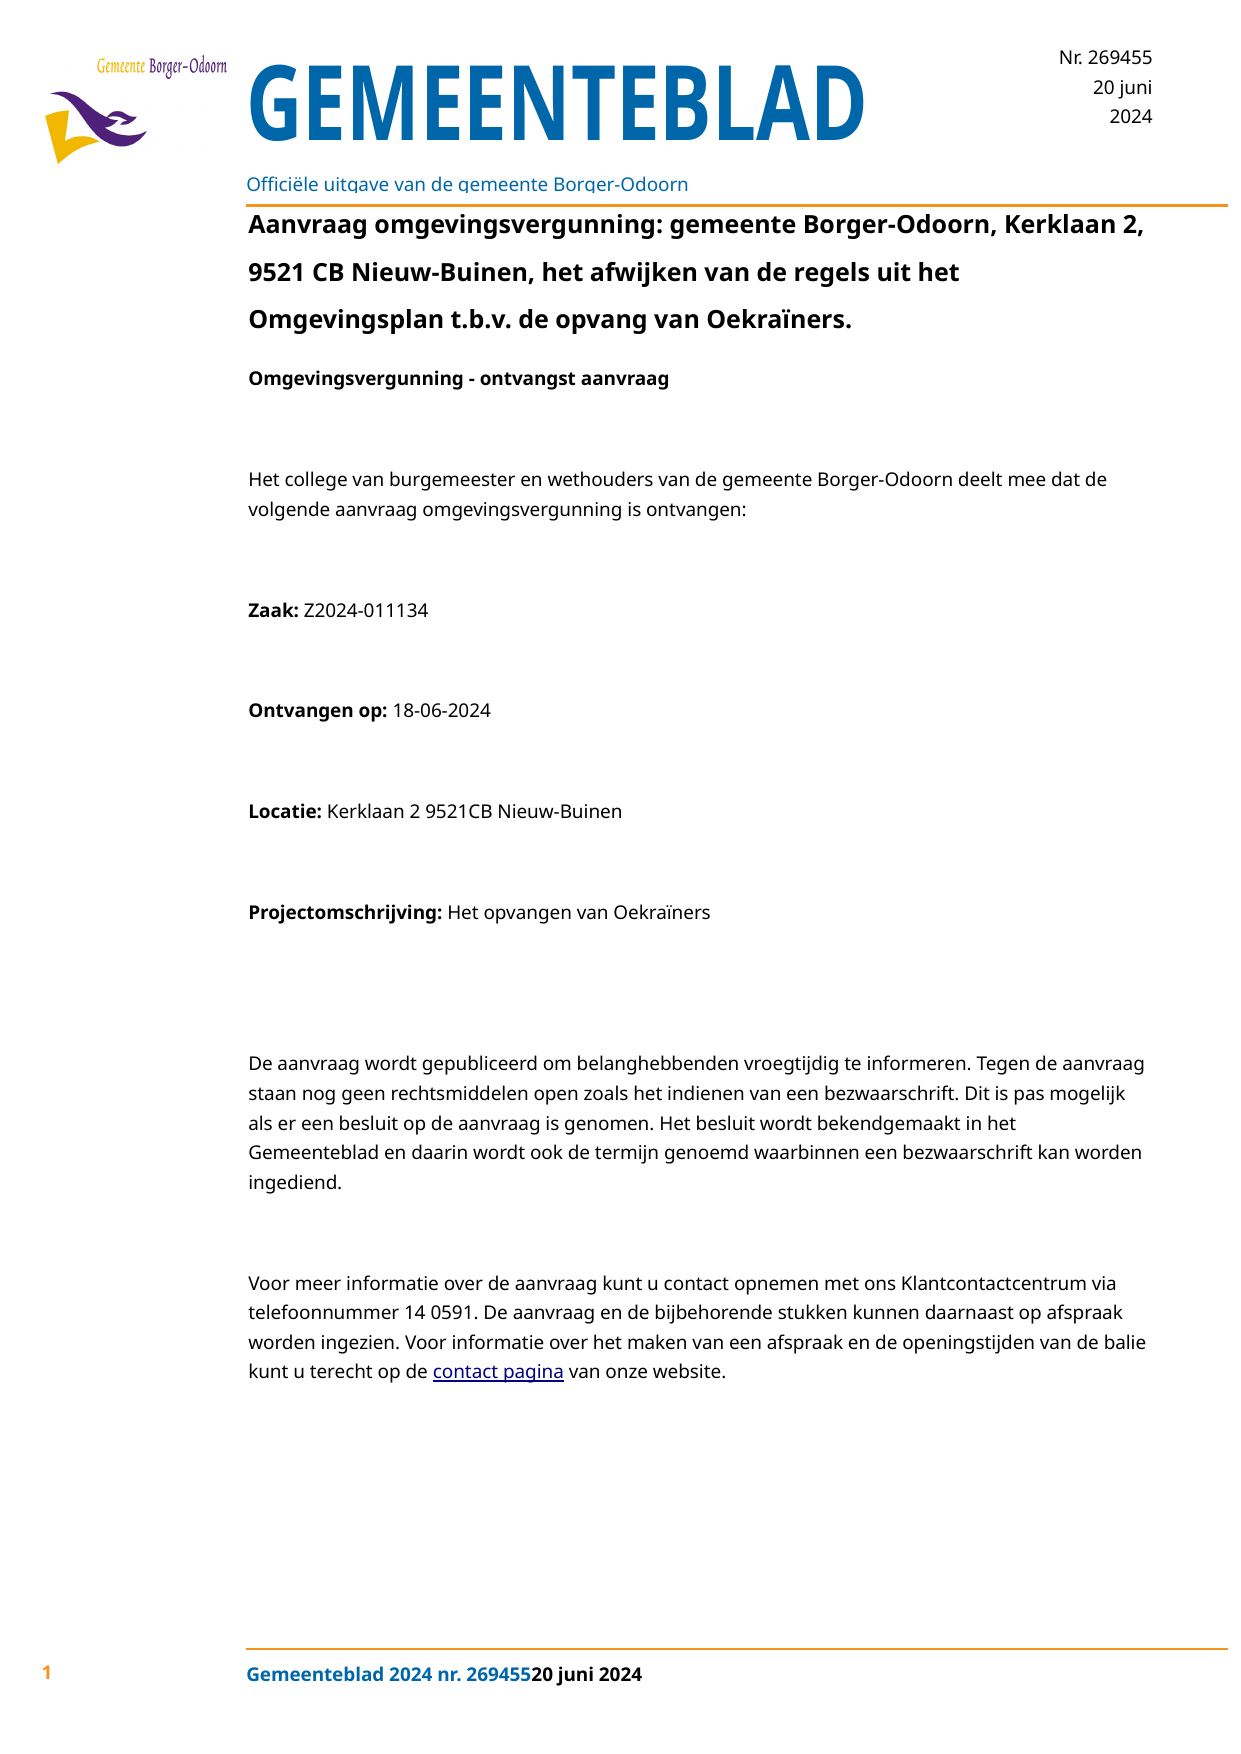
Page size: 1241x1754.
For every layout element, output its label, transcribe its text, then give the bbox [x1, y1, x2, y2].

text Het college van burgemeester en wethouders van de gemeente Borger-Odoorn deelt mee dat de volgende aanvraag omgevingsvergunning is ontvangen: [248, 466, 1152, 522]
text Locatie: Kerklaan 2 9521CB Nieuw-Buinen [248, 798, 1152, 824]
text Ontvangen op: 18-06-2024 [248, 698, 1152, 723]
text De aanvraag wordt gepubliceerd om belanghebbenden vroegtijdig te informeren. Tegen de aanvraag staan nog geen rechtsmiddelen open zoals het indienen van een bezwaarschrift. Dit is pas mogelijk als er een besluit op de aanvraag is genomen. Het besluit wordt bekendgemaakt in het Gemeenteblad en daarin wordt ook de termijn genoemd waarbinnen een bezwaarschrift kan worden ingediend. [248, 1051, 1152, 1194]
text Voor meer informatie over de aanvraag kunt u contact opnemen met ons Klantcontactcentrum via telefoonnummer 14 0591. De aanvraag en de bijbehorende stukken kunnen daarnaast op afspraak worden ingezien. Voor informatie over het maken van een afspraak en de openingstijden van de balie kunt u terecht op de contact pagina van onze website. [248, 1270, 1152, 1384]
text Projectomschrijving: Het opvangen van Oekraïners [248, 899, 1152, 925]
text Omgevingsvergunning - ontvangst aanvraag [248, 366, 1152, 391]
text Aanvraag omgevingsvergunning: gemeente Borger-Odoorn, Kerklaan 2, 9521 CB Nieuw-Buinen, het afwijken van de regels uit het Omgevingsplan t.b.v. de opvang van Oekraïners. [248, 207, 1152, 336]
picture [41, 47, 231, 172]
text Zaak: Z2024-011134 [248, 597, 1152, 622]
